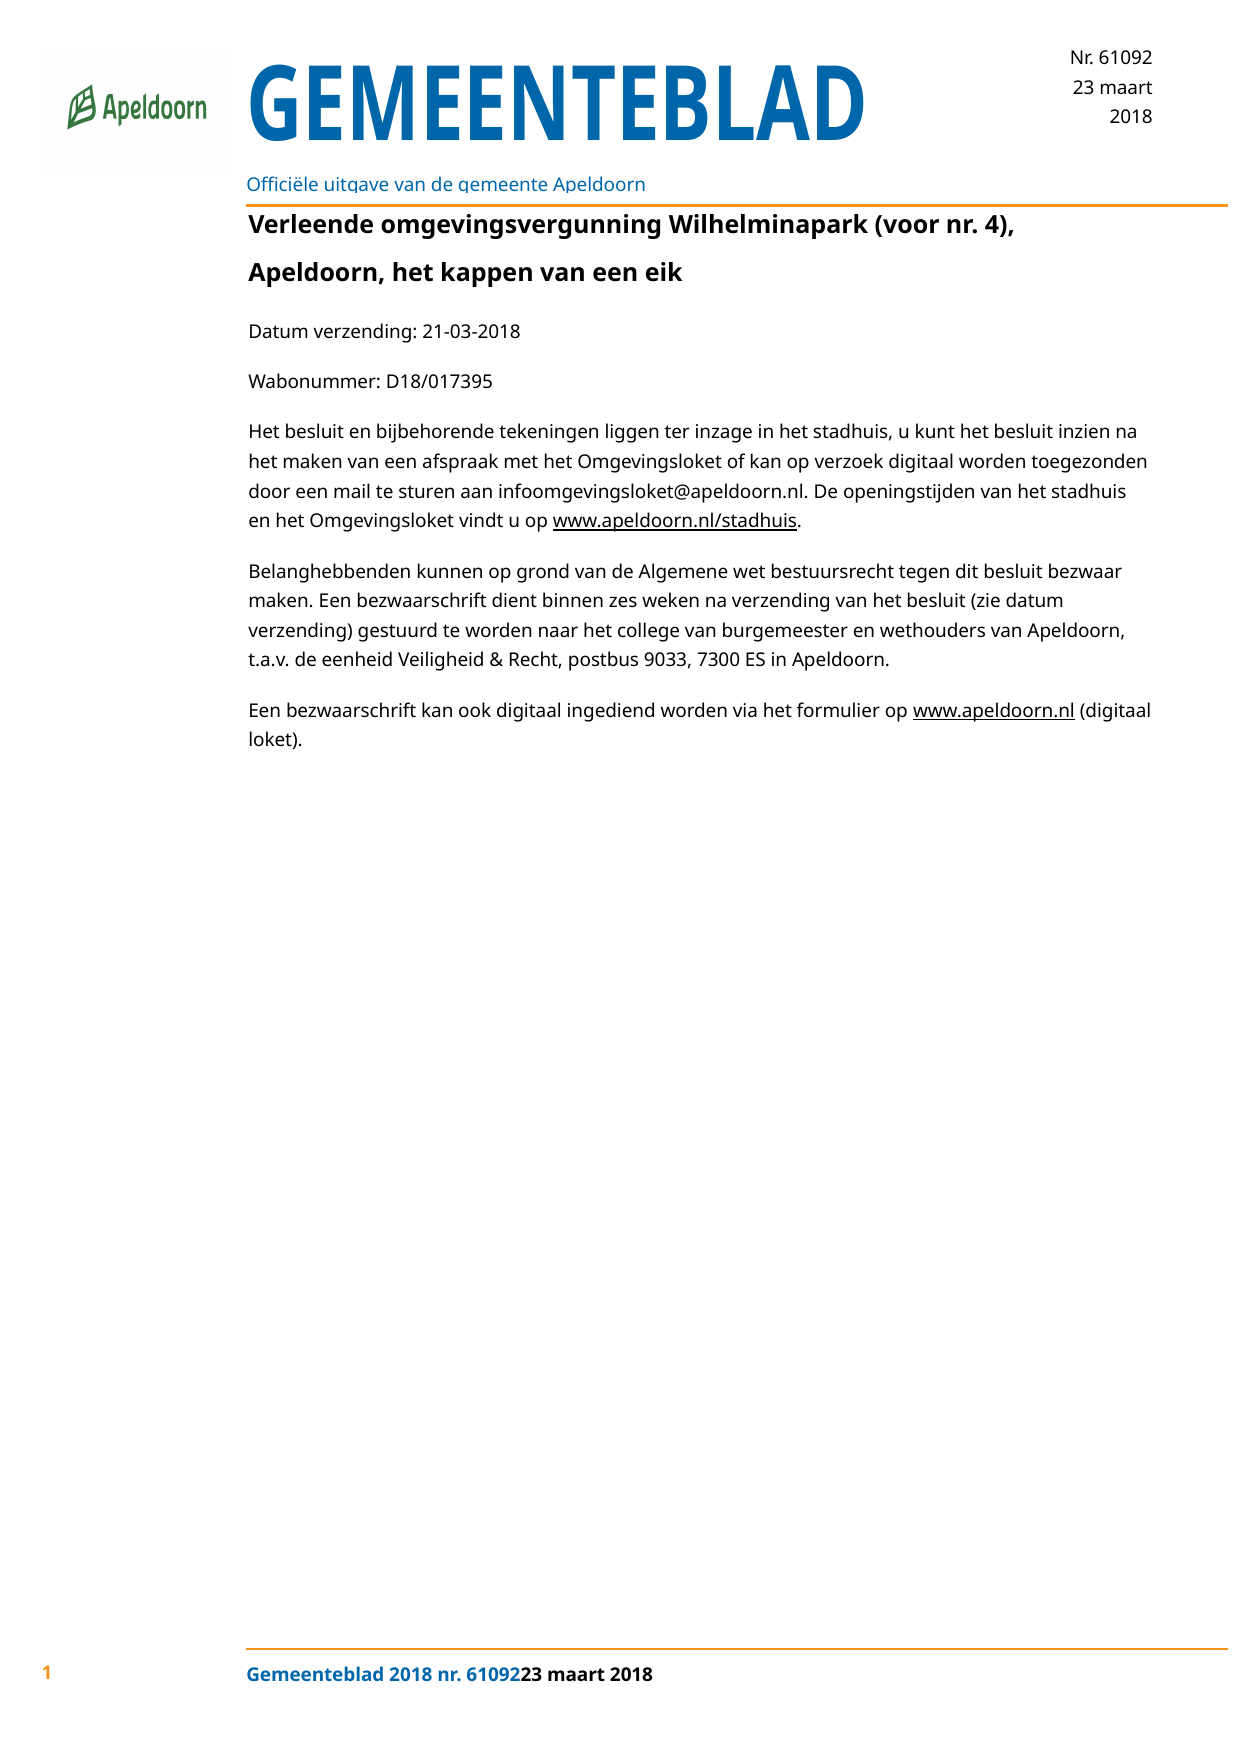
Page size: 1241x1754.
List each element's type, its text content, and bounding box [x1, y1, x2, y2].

text Wabonummer: D18/017395 [248, 368, 1152, 394]
text Verleende omgevingsvergunning Wilhelminapark (voor nr. 4), Apeldoorn, het kappen van een eik [248, 207, 1152, 288]
text Het besluit en bijbehorende tekeningen liggen ter inzage in het stadhuis, u kunt het besluit inzien na het maken van een afspraak met het Omgevingsloket of kan op verzoek digitaal worden toegezonden door een mail te sturen aan infoomgevingsloket@apeldoorn.nl. De openingstijden van het stadhuis en het Omgevingsloket vindt u op www.apeldoorn.nl/stadhuis. [248, 419, 1152, 533]
picture [41, 47, 231, 172]
text Een bezwaarschrift kan ook digitaal ingediend worden via het formulier op www.apeldoorn.nl (digitaal loket). [248, 697, 1152, 752]
text Belanghebbenden kunnen op grond van de Algemene wet bestuursrecht tegen dit besluit bezwaar maken. Een bezwaarschrift dient binnen zes weken na verzending van het besluit (zie datum verzending) gestuurd te worden naar het college van burgemeester en wethouders van Apeldoorn, t.a.v. de eenheid Veiligheid & Recht, postbus 9033, 7300 ES in Apeldoorn. [248, 558, 1152, 672]
text Datum verzending: 21-03-2018 [248, 318, 1152, 344]
